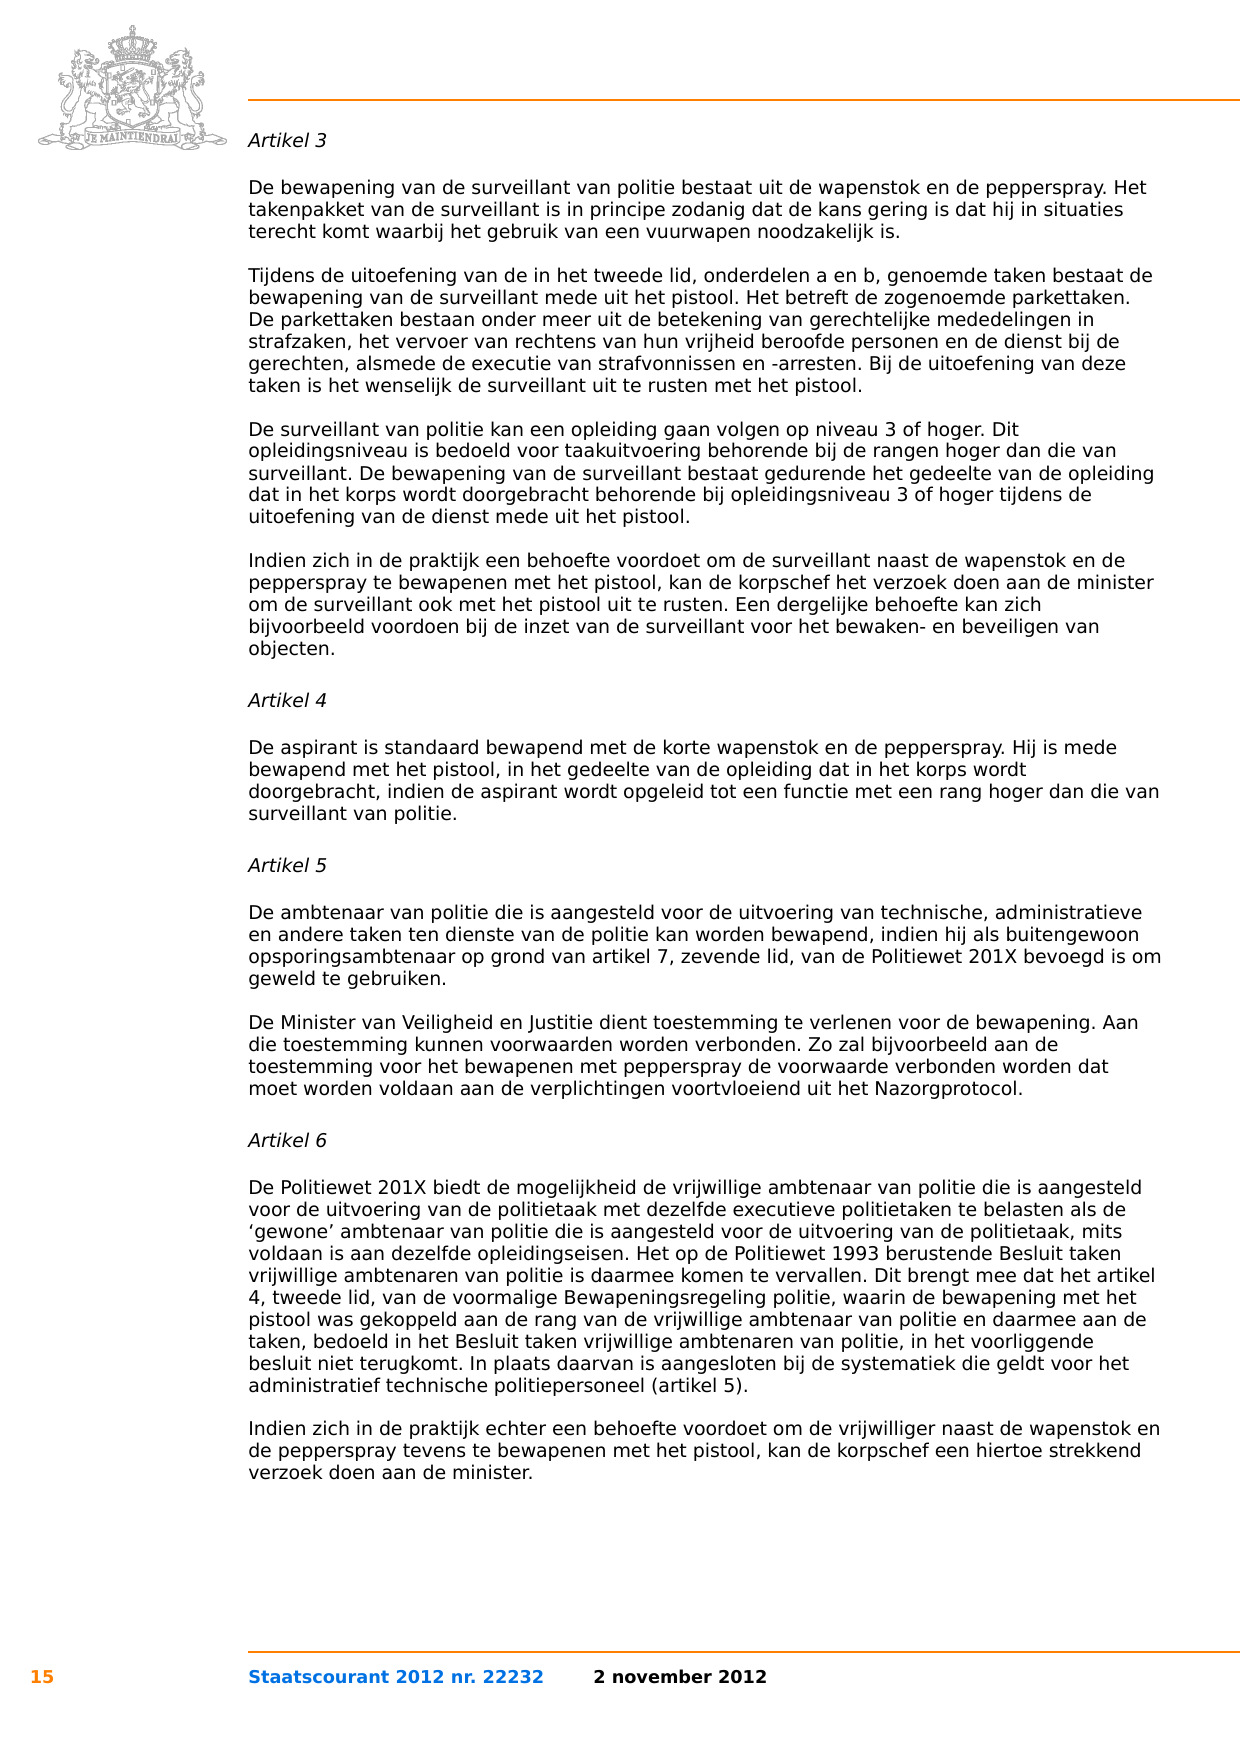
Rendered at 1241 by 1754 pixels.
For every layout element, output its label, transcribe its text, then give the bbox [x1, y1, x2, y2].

subtitle Artikel 3 [248, 130, 1163, 152]
text De aspirant is standaard bewapend met de korte wapenstok en de pepperspray. Hij is mede bewapend met het pistool, in het gedeelte van de opleiding dat in het korps wordt doorgebracht, indien de aspirant wordt opgeleid tot een functie met een rang hoger dan die van surveillant van politie. [248, 737, 1163, 825]
text De ambtenaar van politie die is aangesteld voor de uitvoering van technische, administratieve en andere taken ten dienste van de politie kan worden bewapend, indien hij als buitengewoon opsporingsambtenaar op grond van artikel 7, zevende lid, van de Politiewet 201X bevoegd is om geweld te gebruiken. [248, 902, 1163, 990]
text De bewapening van de surveillant van politie bestaat uit de wapenstok en de pepperspray. Het takenpakket van de surveillant is in principe zodanig dat de kans gering is dat hij in situaties terecht komt waarbij het gebruik van een vuurwapen noodzakelijk is. [248, 177, 1163, 243]
text Tijdens de uitoefening van de in het tweede lid, onderdelen a en b, genoemde taken bestaat de bewapening van de surveillant mede uit het pistool. Het betreft de zogenoemde parkettaken. De parkettaken bestaan onder meer uit de betekening van gerechtelijke mededelingen in strafzaken, het vervoer van rechtens van hun vrijheid beroofde personen en de dienst bij de gerechten, alsmede de executie van strafvonnissen en -arresten. Bij de uitoefening van deze taken is het wenselijk de surveillant uit te rusten met het pistool. [248, 265, 1163, 397]
text Indien zich in de praktijk een behoefte voordoet om de surveillant naast de wapenstok en de pepperspray te bewapenen met het pistool, kan de korpschef het verzoek doen aan de minister om de surveillant ook met het pistool uit te rusten. Een dergelijke behoefte kan zich bijvoorbeeld voordoen bij de inzet van de surveillant voor het bewaken- en beveiligen van objecten. [248, 550, 1163, 660]
subtitle Artikel 6 [248, 1130, 1163, 1152]
text De Minister van Veiligheid en Justitie dient toestemming te verlenen voor de bewapening. Aan die toestemming kunnen voorwaarden worden verbonden. Zo zal bijvoorbeeld aan de toestemming voor het bewapenen met pepperspray de voorwaarde verbonden worden dat moet worden voldaan aan de verplichtingen voortvloeiend uit het Nazorgprotocol. [248, 1012, 1163, 1100]
subtitle Artikel 4 [248, 690, 1163, 712]
subtitle Artikel 5 [248, 855, 1163, 877]
text De Politiewet 201X biedt de mogelijkheid de vrijwillige ambtenaar van politie die is aangesteld voor de uitvoering van de politietaak met dezelfde executieve politietaken te belasten als de ‘gewone’ ambtenaar van politie die is aangesteld voor de uitvoering van de politietaak, mits voldaan is aan dezelfde opleidingseisen. Het op de Politiewet 1993 berustende Besluit taken vrijwillige ambtenaren van politie is daarmee komen te vervallen. Dit brengt mee dat het artikel 4, tweede lid, van de voormalige Bewapeningsregeling politie, waarin de bewapening met het pistool was gekoppeld aan de rang van de vrijwillige ambtenaar van politie en daarmee aan de taken, bedoeld in het Besluit taken vrijwillige ambtenaren van politie, in het voorliggende besluit niet terugkomt. In plaats daarvan is aangesloten bij de systematiek die geldt voor het administratief technische politiepersoneel (artikel 5). [248, 1177, 1163, 1396]
text Indien zich in de praktijk echter een behoefte voordoet om de vrijwilliger naast de wapenstok en de pepperspray tevens te bewapenen met het pistool, kan de korpschef een hiertoe strekkend verzoek doen aan de minister. [248, 1418, 1163, 1484]
text De surveillant van politie kan een opleiding gaan volgen op niveau 3 of hoger. Dit opleidingsniveau is bedoeld voor taakuitvoering behorende bij de rangen hoger dan die van surveillant. De bewapening van de surveillant bestaat gedurende het gedeelte van de opleiding dat in het korps wordt doorgebracht behorende bij opleidingsniveau 3 of hoger tijdens de uitoefening van de dienst mede uit het pistool. [248, 418, 1163, 528]
picture [38, 25, 227, 150]
